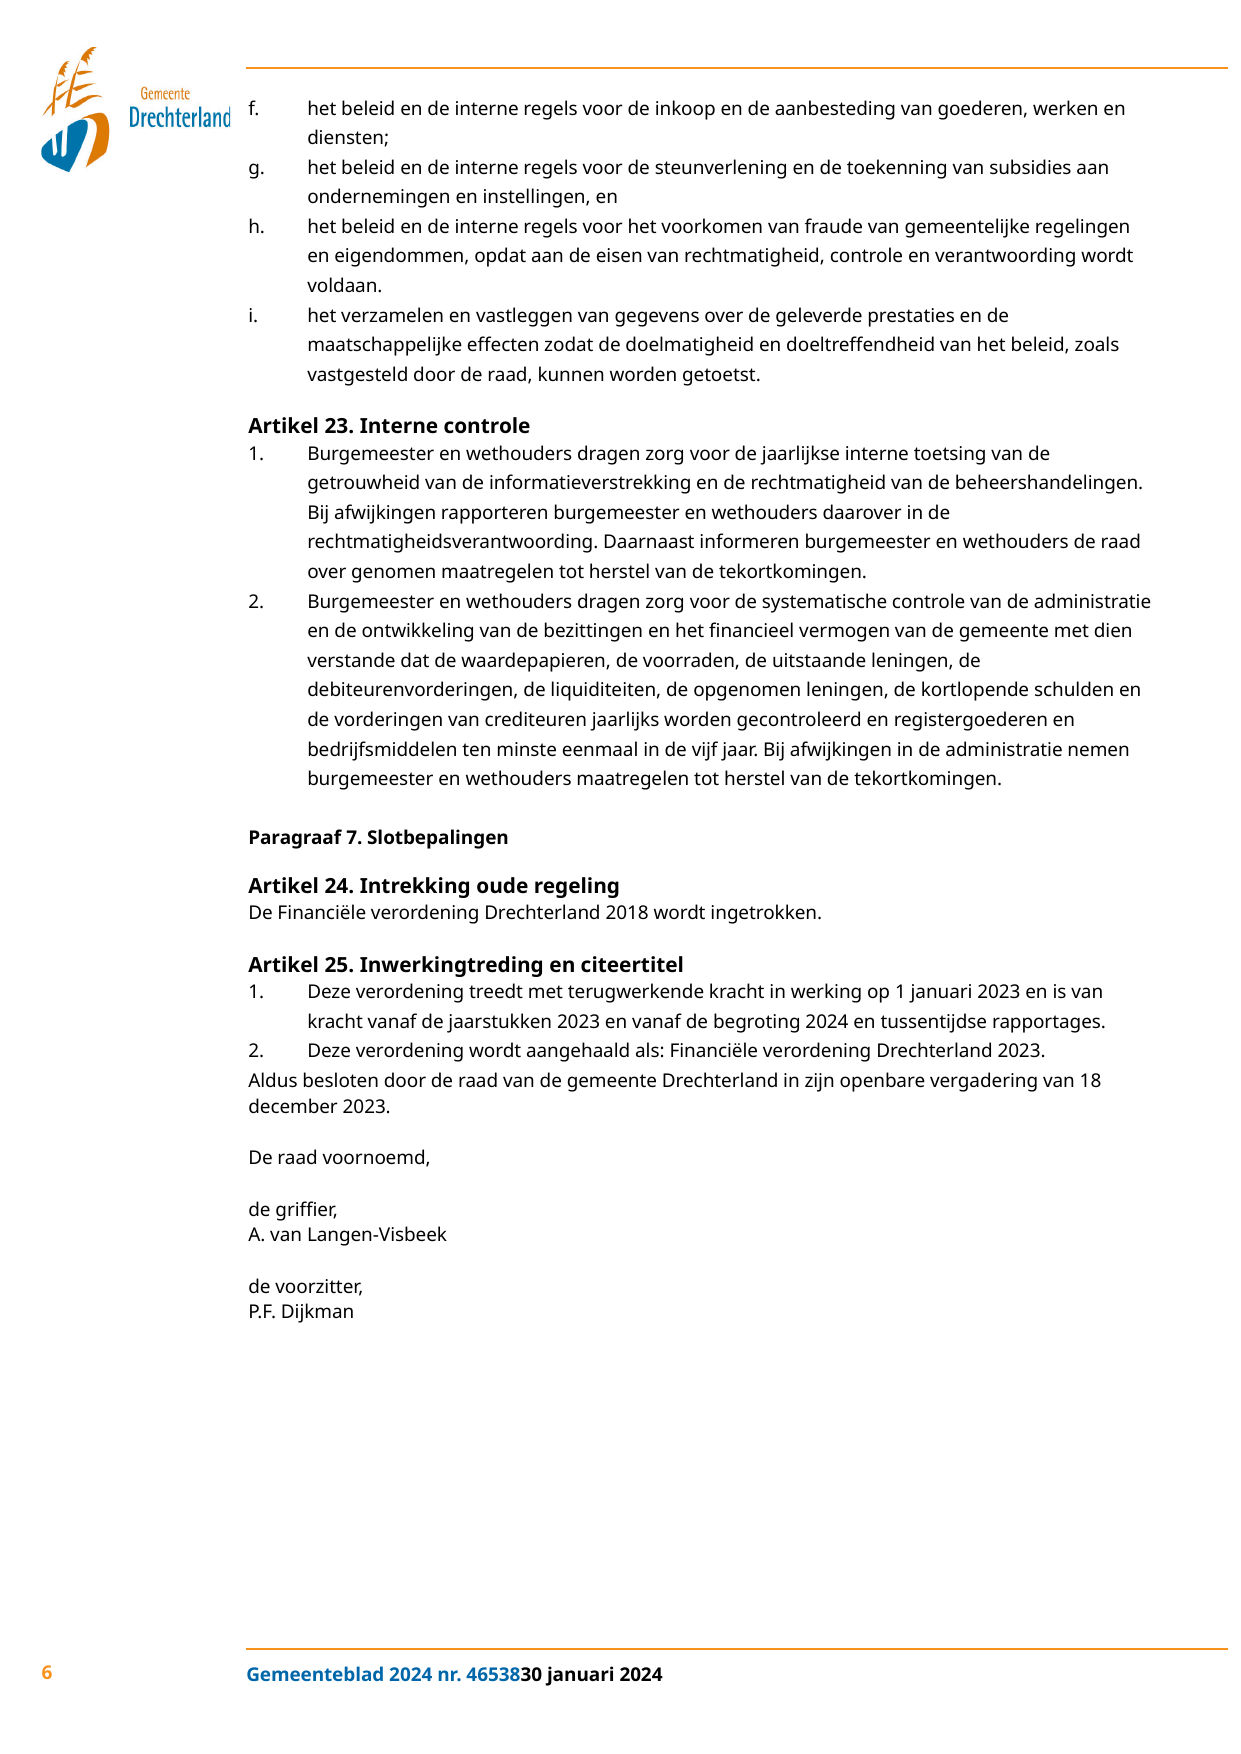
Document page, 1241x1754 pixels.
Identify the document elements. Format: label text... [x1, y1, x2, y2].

list het beleid en de interne regels voor het voorkomen van fraude van gemeentelijke regelingen en eigendommen, opdat aan de eisen van rechtmatigheid, controle en verantwoording wordt voldaan. [248, 213, 1152, 298]
picture [41, 158, 64, 172]
text Artikel 23. Interne controle [248, 411, 1152, 440]
text Paragraaf 7. Slotbepalingen [248, 824, 1152, 850]
picture [226, 115, 231, 124]
list Burgemeester en wethouders dragen zorg voor de jaarlijkse interne toetsing van de getrouwheid van de informatieverstrekking en de rechtmatigheid van de beheershandelingen. Bij afwijkingen rapporteren burgemeester en wethouders daarover in de rechtmatigheidsverantwoording. Daarnaast informeren burgemeester en wethouders de raad over genomen maatregelen tot herstel van de tekortkomingen. [248, 440, 1152, 584]
text De raad voornoemd, [248, 1144, 1152, 1170]
text Artikel 24. Intrekking oude regeling [248, 871, 1152, 899]
text P.F. Dijkman [248, 1299, 1152, 1324]
list het verzamelen en vastleggen van gegevens over de geleverde prestaties en de maatschappelijke effecten zodat de doelmatigheid en doeltreffendheid van het beleid, zoals vastgesteld door de raad, kunnen worden getoetst. [248, 302, 1152, 387]
text De Financiële verordening Drechterland 2018 wordt ingetrokken. [248, 899, 1152, 925]
text de griffier, [248, 1196, 1152, 1221]
text A. van Langen-Visbeek [248, 1221, 1152, 1247]
list Burgemeester en wethouders dragen zorg voor de systematische controle van de administratie en de ontwikkeling van de bezittingen en het financieel vermogen van de gemeente met dien verstande dat de waardepapieren, de voorraden, de uitstaande leningen, de debiteurenvorderingen, de liquiditeiten, de opgenomen leningen, de kortlopende schulden en de vorderingen van crediteuren jaarlijks worden gecontroleerd en registergoederen en bedrijfsmiddelen ten minste eenmaal in de vijf jaar. Bij afwijkingen in de administratie nemen burgemeester en wethouders maatregelen tot herstel van de tekortkomingen. [248, 588, 1152, 791]
list het beleid en de interne regels voor de steunverlening en de toekenning van subsidies aan ondernemingen en instellingen, en [248, 154, 1152, 209]
text Aldus besloten door de raad van de gemeente Drechterland in zijn openbare vergadering van 18 december 2023. [248, 1067, 1152, 1118]
picture [41, 47, 231, 172]
list het beleid en de interne regels voor de inkoop en de aanbesteding van goederen, werken en diensten; [248, 95, 1152, 150]
list Deze verordening treedt met terugwerkende kracht in werking op 1 januari 2023 en is van kracht vanaf de jaarstukken 2023 en vanaf de begroting 2024 en tussentijdse rapportages. [248, 978, 1152, 1034]
text de voorzitter, [248, 1273, 1152, 1299]
list Deze verordening wordt aangehaald als: Financiële verordening Drechterland 2023. [248, 1037, 1152, 1063]
text Artikel 25. Inwerkingtreding en citeertitel [248, 950, 1152, 978]
